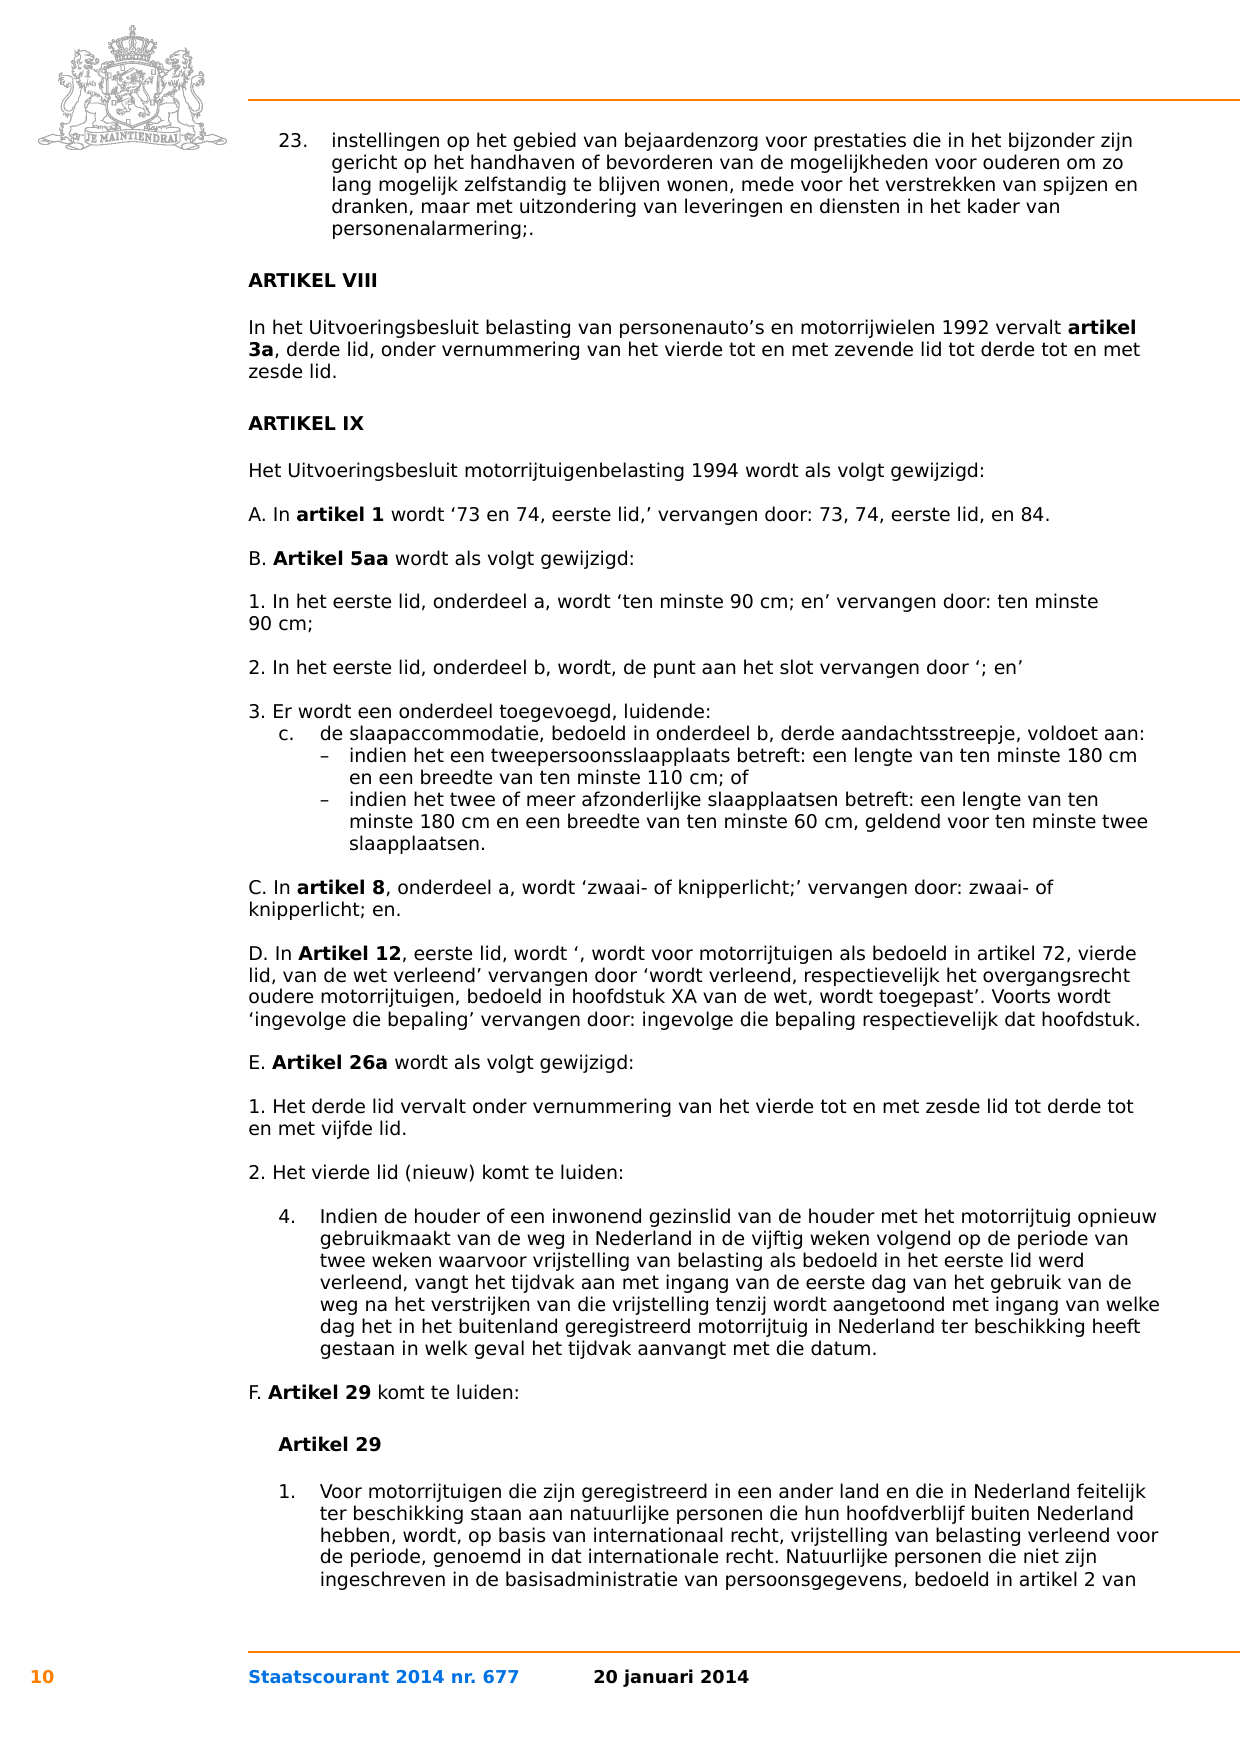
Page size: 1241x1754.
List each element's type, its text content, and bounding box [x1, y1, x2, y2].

text E. Artikel 26a wordt als volgt gewijzigd: [248, 1052, 1163, 1074]
text D. In Artikel 12, eerste lid, wordt ‘, wordt voor motorrijtuigen als bedoeld in artikel 72, vierde lid, van de wet verleend’ vervangen door ‘wordt verleend, respectievelijk het overgangsrecht oudere motorrijtuigen, bedoeld in hoofdstuk XA van de wet, wordt toegepast’. Voorts wordt ‘ingevolge die bepaling’ vervangen door: ingevolge die bepaling respectievelijk dat hoofdstuk. [248, 942, 1163, 1030]
text A. In artikel 1 wordt ‘73 en 74, eerste lid,’ vervangen door: 73, 74, eerste lid, en 84. [248, 503, 1163, 526]
picture [38, 25, 227, 150]
text c. de slaapaccommodatie, bedoeld in onderdeel b, derde aandachtsstreepje, voldoet aan: [278, 723, 1163, 745]
text 1. In het eerste lid, onderdeel a, wordt ‘ten minste 90 cm; en’ vervangen door: ten minste 90 cm; [248, 591, 1163, 635]
text B. Artikel 5aa wordt als volgt gewijzigd: [248, 547, 1163, 569]
text C. In artikel 8, onderdeel a, wordt ‘zwaai- of knipperlicht;’ vervangen door: zwaai- of knipperlicht; en. [248, 877, 1163, 921]
text 3. Er wordt een onderdeel toegevoegd, luidende: [248, 701, 1163, 723]
text 4. Indien de houder of een inwonend gezinslid van de houder met het motorrijtuig opnieuw gebruikmaakt van de weg in Nederland in de vijftig weken volgend op de periode van twee weken waarvoor vrijstelling van belasting als bedoeld in het eerste lid werd verleend, vangt het tijdvak aan met ingang van de eerste dag van het gebruik van de weg na het verstrijken van die vrijstelling tenzij wordt aangetoond met ingang van welke dag het in het buitenland geregistreerd motorrijtuig in Nederland ter beschikking heeft gestaan in welk geval het tijdvak aanvangt met die datum. [278, 1206, 1163, 1360]
text 2. Het vierde lid (nieuw) komt te luiden: [248, 1162, 1163, 1184]
text In het Uitvoeringsbesluit belasting van personenauto’s en motorrijwielen 1992 vervalt artikel 3a, derde lid, onder vernummering van het vierde tot en met zevende lid tot derde tot en met zesde lid. [248, 317, 1163, 383]
text 2. In het eerste lid, onderdeel b, wordt, de punt aan het slot vervangen door ‘; en’ [248, 657, 1163, 679]
text – indien het een tweepersoonsslaapplaats betreft: een lengte van ten minste 180 cm en een breedte van ten minste 110 cm; of [319, 745, 1163, 789]
subtitle Artikel 29 [278, 1433, 1163, 1456]
text 1. Het derde lid vervalt onder vernummering van het vierde tot en met zesde lid tot derde tot en met vijfde lid. [248, 1096, 1163, 1140]
text Het Uitvoeringsbesluit motorrijtuigenbelasting 1994 wordt als volgt gewijzigd: [248, 460, 1163, 482]
text – indien het twee of meer afzonderlijke slaapplaatsen betreft: een lengte van ten minste 180 cm en een breedte van ten minste 60 cm, geldend voor ten minste twee slaapplaatsen. [319, 789, 1163, 855]
subtitle ARTIKEL IX [248, 413, 1163, 435]
text F. Artikel 29 komt te luiden: [248, 1382, 1163, 1403]
text 1. Voor motorrijtuigen die zijn geregistreerd in een ander land en die in Nederland feitelijk ter beschikking staan aan natuurlijke personen die hun hoofdverblijf buiten Nederland hebben, wordt, op basis van internationaal recht, vrijstelling van belasting verleend voor de periode, genoemd in dat internationale recht. Natuurlijke personen die niet zijn ingeschreven in de basisadministratie van persoonsgegevens, bedoeld in artikel 2 van [278, 1481, 1163, 1590]
text 23. instellingen op het gebied van bejaardenzorg voor prestaties die in het bijzonder zijn gericht op het handhaven of bevorderen van de mogelijkheden voor ouderen om zo lang mogelijk zelfstandig te blijven wonen, mede voor het verstrekken van spijzen en dranken, maar met uitzondering van leveringen en diensten in het kader van personenalarmering;. [278, 130, 1163, 240]
subtitle ARTIKEL VIII [248, 270, 1163, 292]
